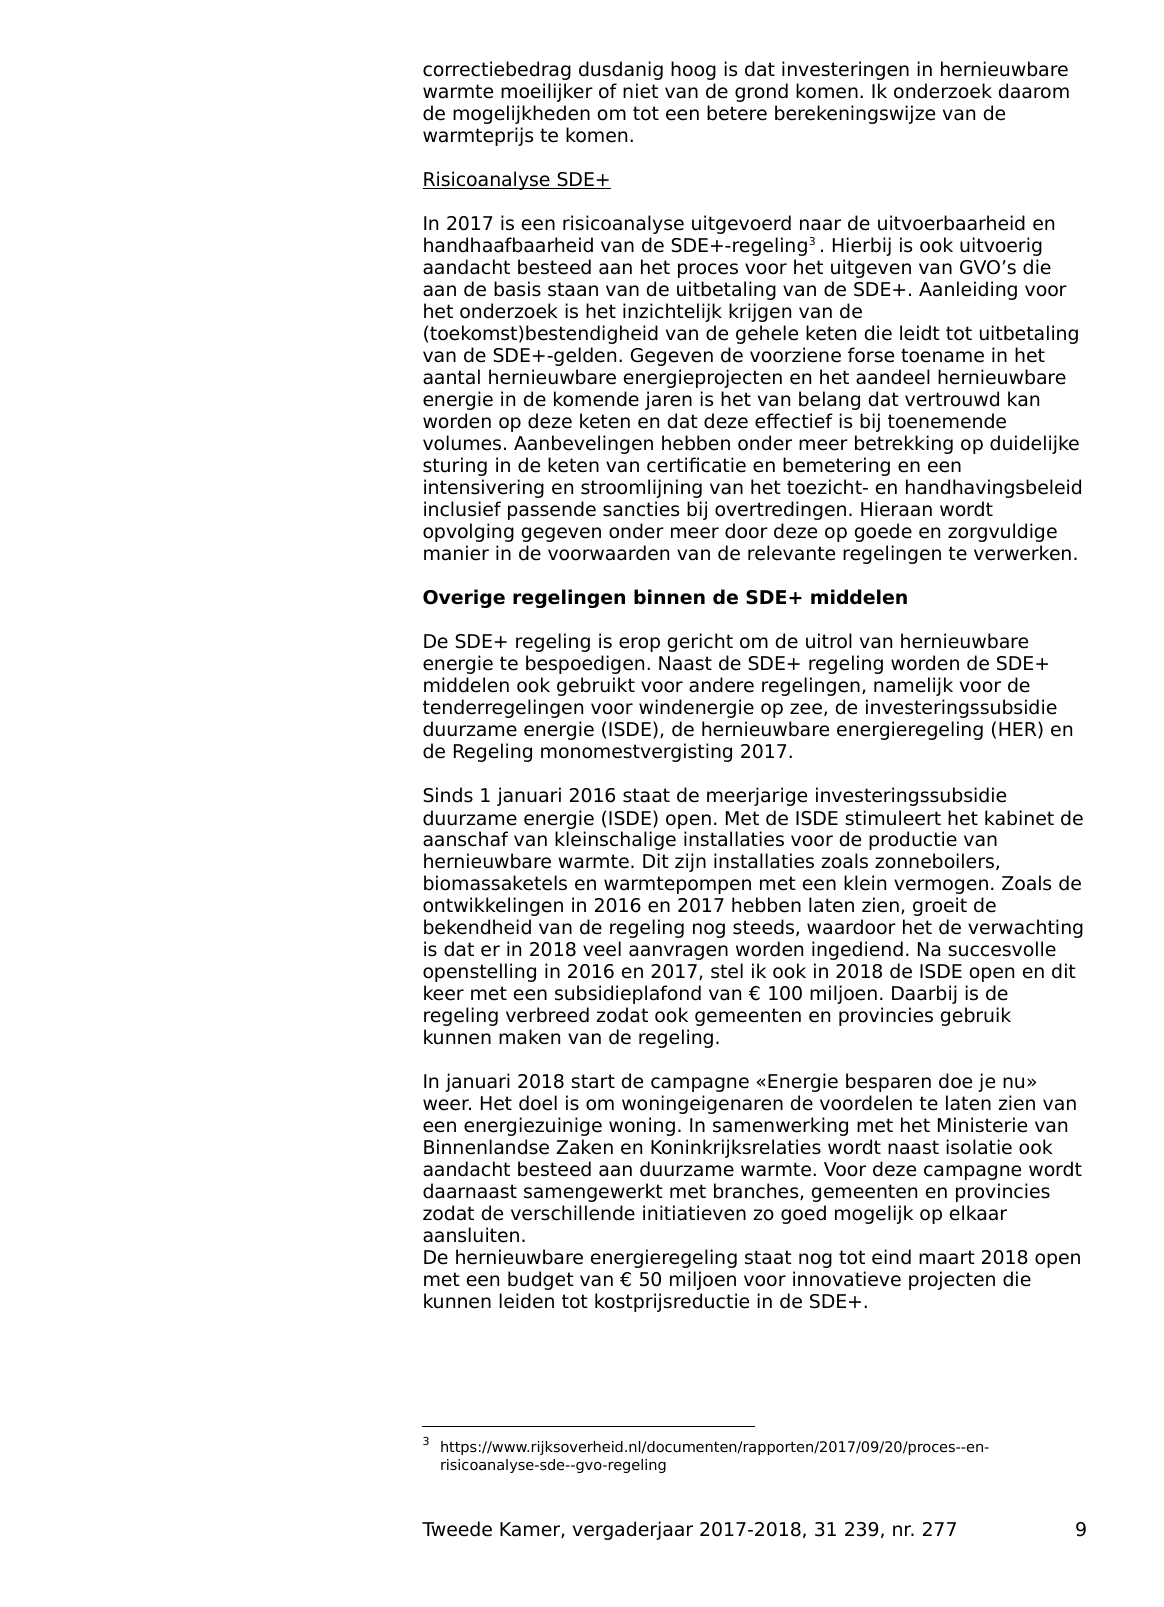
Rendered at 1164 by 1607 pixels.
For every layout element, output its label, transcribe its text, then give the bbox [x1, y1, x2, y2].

text In 2017 is een risicoanalyse uitgevoerd naar de uitvoerbaarheid en handhaafbaarheid van de SDE+-regeling. Hierbij is ook uitvoerig aandacht besteed aan het proces voor het uitgeven van GVO’s die aan de basis staan van de uitbetaling van de SDE+. Aanleiding voor het onderzoek is het inzichtelijk krijgen van de (toekomst)bestendigheid van de gehele keten die leidt tot uitbetaling van de SDE+-gelden. Gegeven de voorziene forse toename in het aantal hernieuwbare energieprojecten en het aandeel hernieuwbare energie in de komende jaren is het van belang dat vertrouwd kan worden op deze keten en dat deze effectief is bij toenemende volumes. Aanbevelingen hebben onder meer betrekking op duidelijke sturing in de keten van certificatie en bemetering en een intensivering en stroomlijning van het toezicht- en handhavingsbeleid inclusief passende sancties bij overtredingen. Hieraan wordt opvolging gegeven onder meer door deze op goede en zorgvuldige manier in de voorwaarden van de relevante regelingen te verwerken. [422, 213, 1087, 565]
text Sinds 1 januari 2016 staat de meerjarige investeringssubsidie duurzame energie (ISDE) open. Met de ISDE stimuleert het kabinet de aanschaf van kleinschalige installaties voor de productie van hernieuwbare warmte. Dit zijn installaties zoals zonneboilers, biomassaketels en warmtepompen met een klein vermogen. Zoals de ontwikkelingen in 2016 en 2017 hebben laten zien, groeit de bekendheid van de regeling nog steeds, waardoor het de verwachting is dat er in 2018 veel aanvragen worden ingediend. Na succesvolle openstelling in 2016 en 2017, stel ik ook in 2018 de ISDE open en dit keer met een subsidieplafond van € 100 miljoen. Daarbij is de regeling verbreed zodat ook gemeenten en provincies gebruik kunnen maken van de regeling. [422, 785, 1087, 1049]
text https://www.rijksoverheid.nl/documenten/rapporten/2017/09/20/proces--en-risicoanalyse-sde--gvo-regeling [422, 1435, 1087, 1474]
text correctiebedrag dusdanig hoog is dat investeringen in hernieuwbare warmte moeilijker of niet van de grond komen. Ik onderzoek daarom de mogelijkheden om tot een betere berekeningswijze van de warmteprijs te komen. [422, 59, 1087, 147]
text In januari 2018 start de campagne «Energie besparen doe je nu» weer. Het doel is om woningeigenaren de voordelen te laten zien van een energiezuinige woning. In samenwerking met het Ministerie van Binnenlandse Zaken en Koninkrijksrelaties wordt naast isolatie ook aandacht besteed aan duurzame warmte. Voor deze campagne wordt daarnaast samengewerkt met branches, gemeenten en provincies zodat de verschillende initiatieven zo goed mogelijk op elkaar aansluiten. [422, 1071, 1087, 1247]
text De SDE+ regeling is erop gericht om de uitrol van hernieuwbare energie te bespoedigen. Naast de SDE+ regeling worden de SDE+ middelen ook gebruikt voor andere regelingen, namelijk voor de tenderregelingen voor windenergie op zee, de investeringssubsidie duurzame energie (ISDE), de hernieuwbare energieregeling (HER) en de Regeling monomestvergisting 2017. [422, 631, 1087, 763]
subtitle Risicoanalyse SDE+ [422, 169, 1087, 191]
text De hernieuwbare energieregeling staat nog tot eind maart 2018 open met een budget van € 50 miljoen voor innovatieve projecten die kunnen leiden tot kostprijsreductie in de SDE+. [422, 1247, 1087, 1313]
subtitle Overige regelingen binnen de SDE+ middelen [422, 587, 1087, 609]
